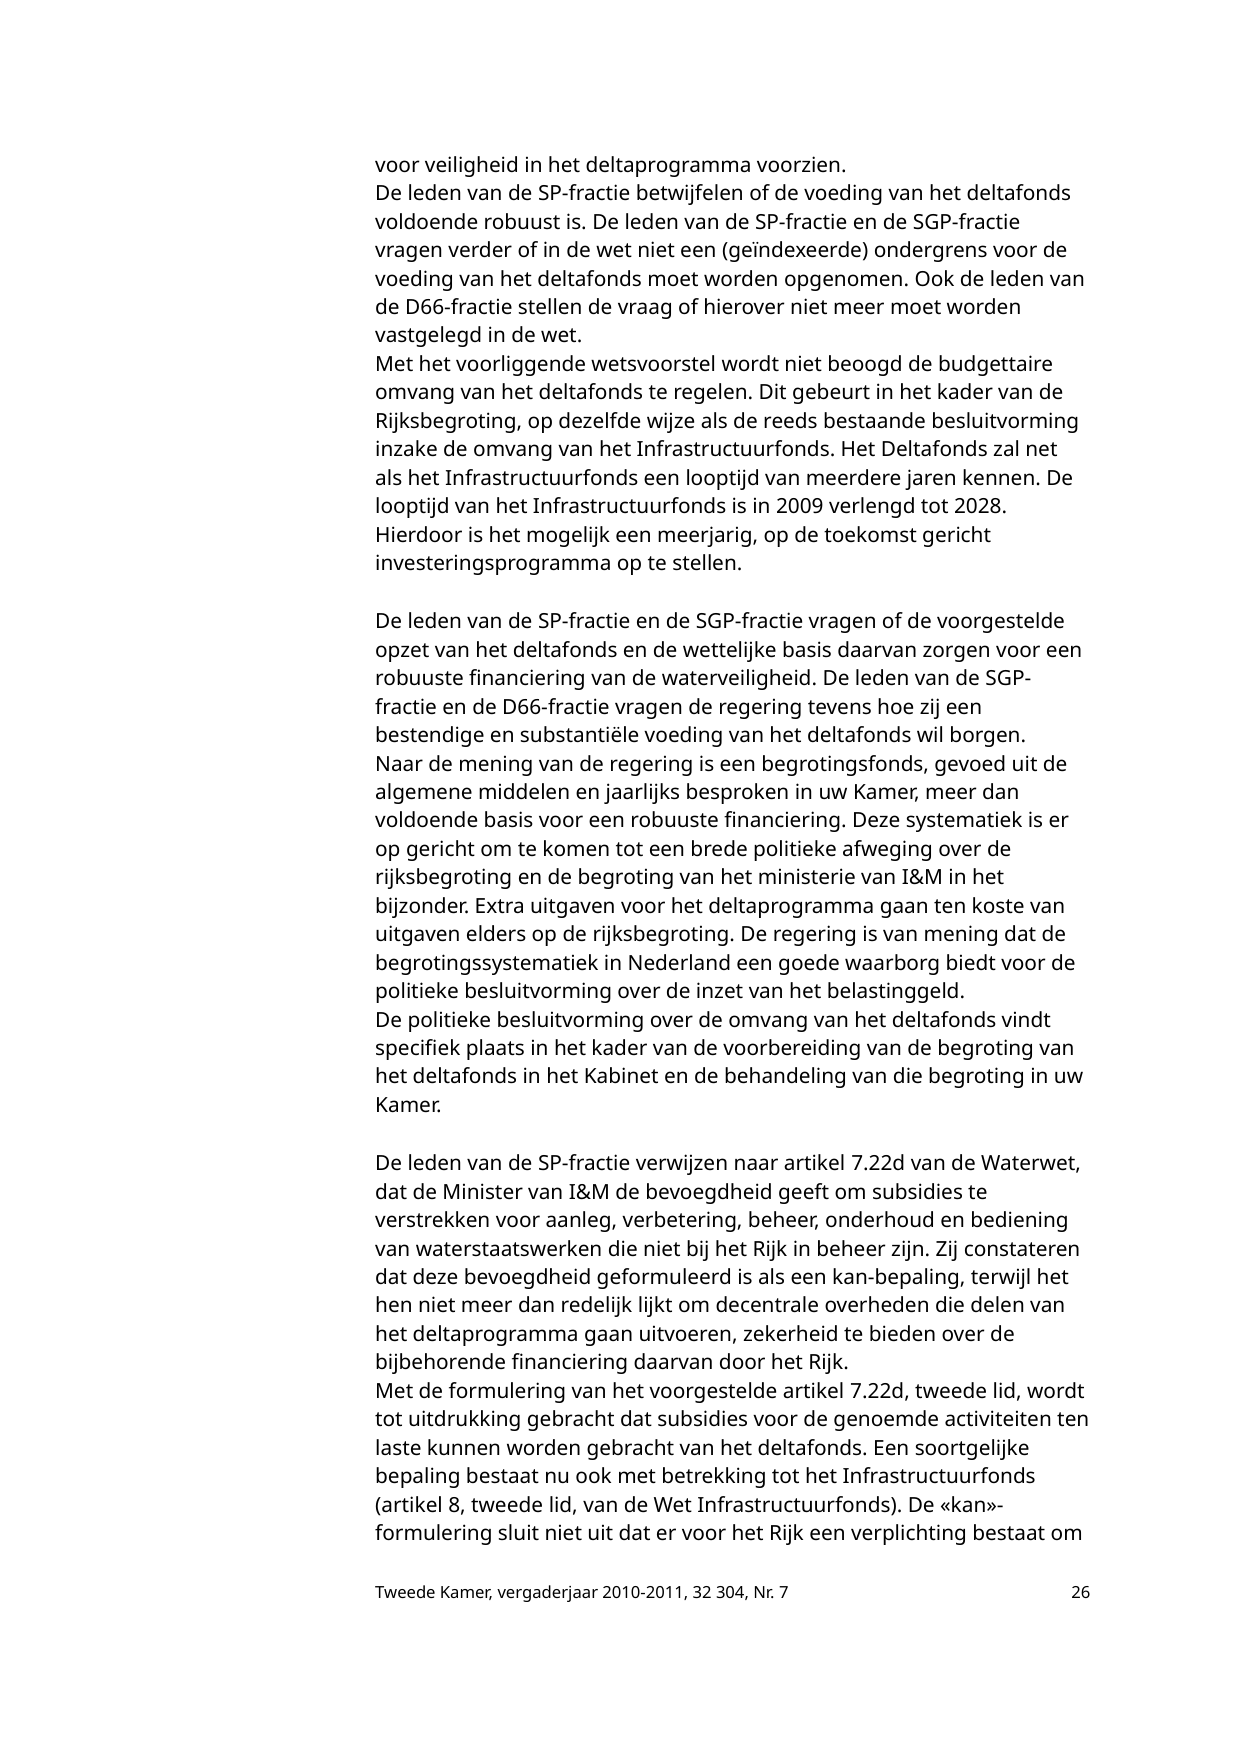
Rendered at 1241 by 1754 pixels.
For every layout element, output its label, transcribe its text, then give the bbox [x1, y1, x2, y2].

text voor veiligheid in het deltaprogramma voorzien. [375, 150, 1090, 178]
text De leden van de SP-fractie en de SGP-fractie vragen of de voorgestelde opzet van het deltafonds en de wettelijke basis daarvan zorgen voor een robuuste financiering van de waterveiligheid. De leden van de SGP-fractie en de D66-fractie vragen de regering tevens hoe zij een bestendige en substantiële voeding van het deltafonds wil borgen. [375, 607, 1090, 749]
text Naar de mening van de regering is een begrotingsfonds, gevoed uit de algemene middelen en jaarlijks besproken in uw Kamer, meer dan voldoende basis voor een robuuste financiering. Deze systematiek is er op gericht om te komen tot een brede politieke afweging over de rijksbegroting en de begroting van het ministerie van I&M in het bijzonder. Extra uitgaven voor het deltaprogramma gaan ten koste van uitgaven elders op de rijksbegroting. De regering is van mening dat de begrotingssystematiek in Nederland een goede waarborg biedt voor de politieke besluitvorming over de inzet van het belastinggeld. [375, 749, 1090, 1005]
text De leden van de SP-fractie betwijfelen of de voeding van het deltafonds voldoende robuust is. De leden van de SP-fractie en de SGP-fractie vragen verder of in de wet niet een (geïndexeerde) ondergrens voor de voeding van het deltafonds moet worden opgenomen. Ook de leden van de D66-fractie stellen de vraag of hierover niet meer moet worden vastgelegd in de wet. [375, 178, 1090, 349]
text Met het voorliggende wetsvoorstel wordt niet beoogd de budgettaire omvang van het deltafonds te regelen. Dit gebeurt in het kader van de Rijksbegroting, op dezelfde wijze als de reeds bestaande besluitvorming inzake de omvang van het Infrastructuurfonds. Het Deltafonds zal net als het Infrastructuurfonds een looptijd van meerdere jaren kennen. De looptijd van het Infrastructuurfonds is in 2009 verlengd tot 2028. Hierdoor is het mogelijk een meerjarig, op de toekomst gericht investeringsprogramma op te stellen. [375, 349, 1090, 577]
text Met de formulering van het voorgestelde artikel 7.22d, tweede lid, wordt tot uitdrukking gebracht dat subsidies voor de genoemde activiteiten ten laste kunnen worden gebracht van het deltafonds. Een soortgelijke bepaling bestaat nu ook met betrekking tot het Infrastructuurfonds (artikel 8, tweede lid, van de Wet Infrastructuurfonds). De «kan»-formulering sluit niet uit dat er voor het Rijk een verplichting bestaat om [375, 1376, 1090, 1547]
text De politieke besluitvorming over de omvang van het deltafonds vindt specifiek plaats in het kader van de voorbereiding van de begroting van het deltafonds in het Kabinet en de behandeling van die begroting in uw Kamer. [375, 1005, 1090, 1118]
text De leden van de SP-fractie verwijzen naar artikel 7.22d van de Waterwet, dat de Minister van I&M de bevoegdheid geeft om subsidies te verstrekken voor aanleg, verbetering, beheer, onderhoud en bediening van waterstaatswerken die niet bij het Rijk in beheer zijn. Zij constateren dat deze bevoegdheid geformuleerd is als een kan-bepaling, terwijl het hen niet meer dan redelijk lijkt om decentrale overheden die delen van het deltaprogramma gaan uitvoeren, zekerheid te bieden over de bijbehorende financiering daarvan door het Rijk. [375, 1148, 1090, 1376]
